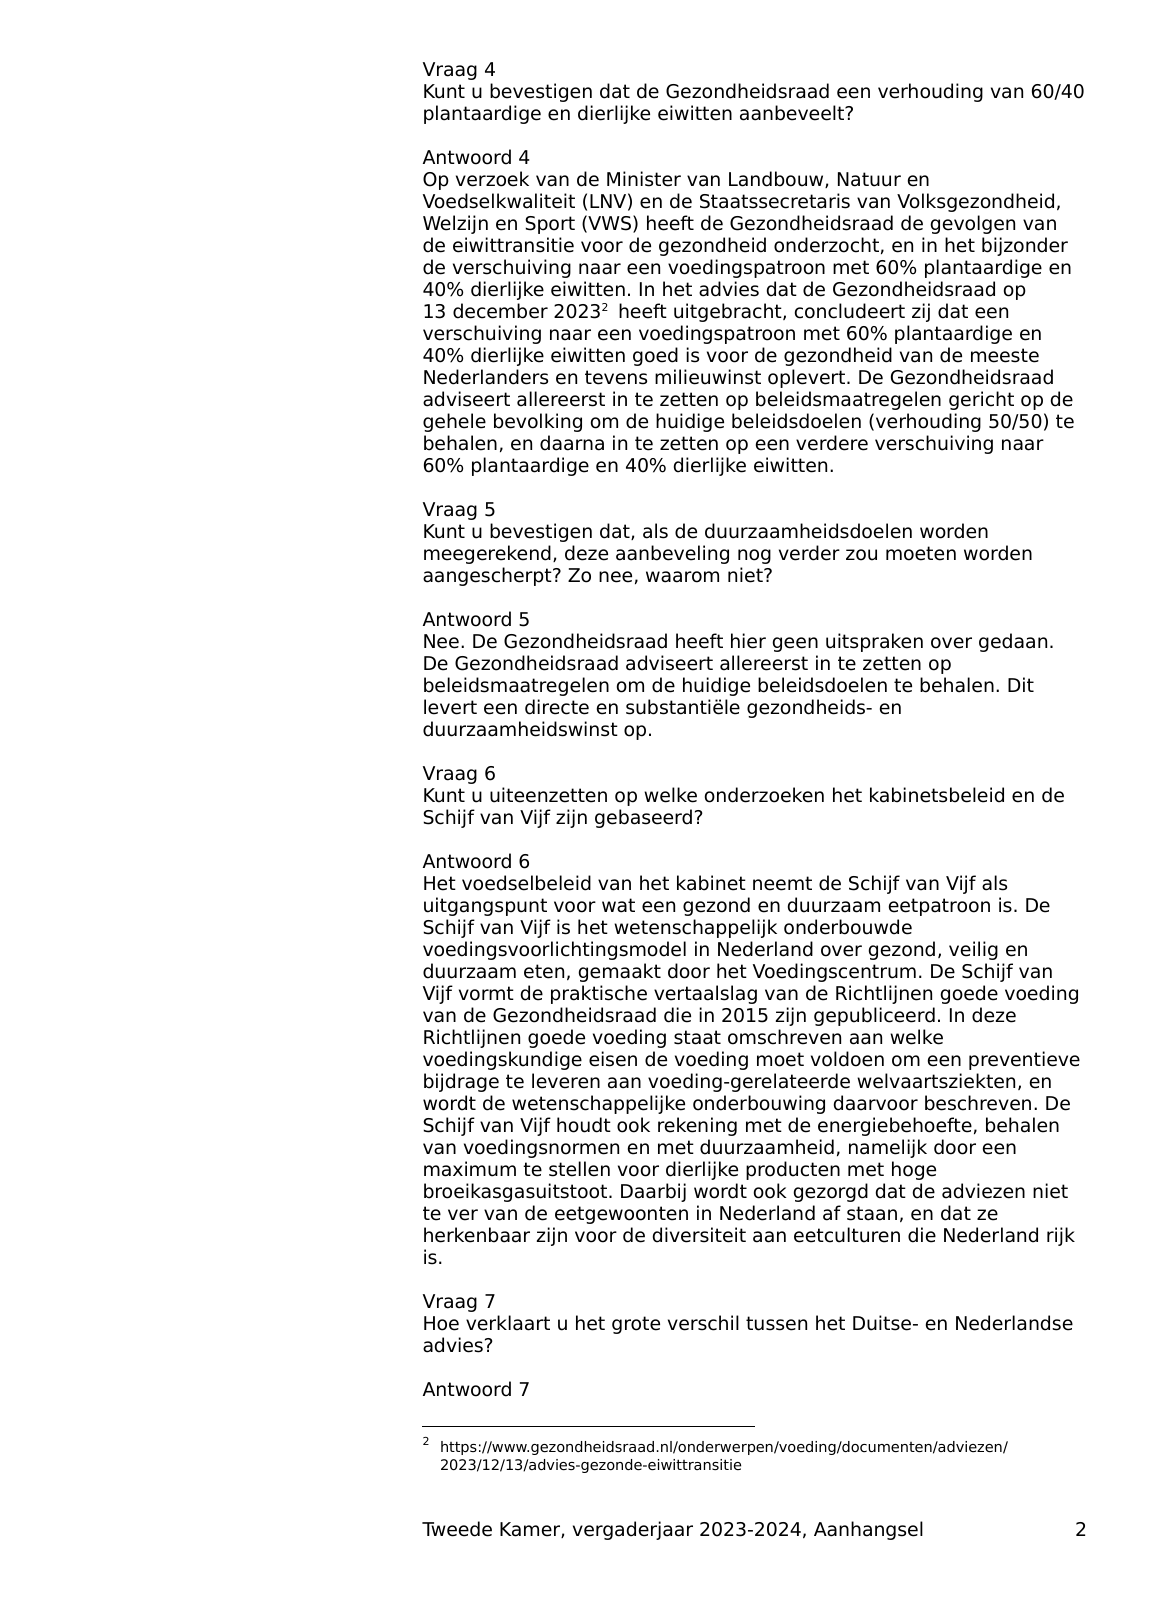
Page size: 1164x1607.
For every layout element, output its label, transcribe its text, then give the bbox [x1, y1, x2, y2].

text Vraag 5 [422, 499, 1087, 521]
text Antwoord 7 [422, 1379, 1087, 1401]
text Hoe verklaart u het grote verschil tussen het Duitse- en Nederlandse advies? [422, 1313, 1087, 1357]
text Kunt u bevestigen dat, als de duurzaamheidsdoelen worden meegerekend, deze aanbeveling nog verder zou moeten worden aangescherpt? Zo nee, waarom niet? [422, 521, 1087, 587]
text Op verzoek van de Minister van Landbouw, Natuur en Voedselkwaliteit (LNV) en de Staatssecretaris van Volksgezondheid, Welzijn en Sport (VWS) heeft de Gezondheidsraad de gevolgen van de eiwittransitie voor de gezondheid onderzocht, en in het bijzonder de verschuiving naar een voedingspatroon met 60% plantaardige en 40% dierlijke eiwitten. In het advies dat de Gezondheidsraad op 13 december 2023 heeft uitgebracht, concludeert zij dat een verschuiving naar een voedingspatroon met 60% plantaardige en 40% dierlijke eiwitten goed is voor de gezondheid van de meeste Nederlanders en tevens milieuwinst oplevert. De Gezondheidsraad adviseert allereerst in te zetten op beleidsmaatregelen gericht op de gehele bevolking om de huidige beleidsdoelen (verhouding 50/50) te behalen, en daarna in te zetten op een verdere verschuiving naar 60% plantaardige en 40% dierlijke eiwitten. [422, 169, 1087, 477]
text Kunt u uiteenzetten op welke onderzoeken het kabinetsbeleid en de Schijf van Vijf zijn gebaseerd? [422, 785, 1087, 829]
text https://www.gezondheidsraad.nl/onderwerpen/voeding/documenten/adviezen/2023/12/13/advies-gezonde-eiwittransitie [422, 1435, 1087, 1474]
text Antwoord 5 [422, 609, 1087, 631]
text Vraag 6 [422, 763, 1087, 785]
text Vraag 4 [422, 59, 1087, 81]
text Kunt u bevestigen dat de Gezondheidsraad een verhouding van 60/40 plantaardige en dierlijke eiwitten aanbeveelt? [422, 81, 1087, 125]
text Vraag 7 [422, 1291, 1087, 1313]
text Antwoord 6 [422, 851, 1087, 873]
text Het voedselbeleid van het kabinet neemt de Schijf van Vijf als uitgangspunt voor wat een gezond en duurzaam eetpatroon is. De Schijf van Vijf is het wetenschappelijk onderbouwde voedingsvoorlichtingsmodel in Nederland over gezond, veilig en duurzaam eten, gemaakt door het Voedingscentrum. De Schijf van Vijf vormt de praktische vertaalslag van de Richtlijnen goede voeding van de Gezondheidsraad die in 2015 zijn gepubliceerd. In deze Richtlijnen goede voeding staat omschreven aan welke voedingskundige eisen de voeding moet voldoen om een preventieve bijdrage te leveren aan voeding-gerelateerde welvaartsziekten, en wordt de wetenschappelijke onderbouwing daarvoor beschreven. De Schijf van Vijf houdt ook rekening met de energiebehoefte, behalen van voedingsnormen en met duurzaamheid, namelijk door een maximum te stellen voor dierlijke producten met hoge broeikasgasuitstoot. Daarbij wordt ook gezorgd dat de adviezen niet te ver van de eetgewoonten in Nederland af staan, en dat ze herkenbaar zijn voor de diversiteit aan eetculturen die Nederland rijk is. [422, 873, 1087, 1269]
text Antwoord 4 [422, 147, 1087, 169]
text Nee. De Gezondheidsraad heeft hier geen uitspraken over gedaan. De Gezondheidsraad adviseert allereerst in te zetten op beleidsmaatregelen om de huidige beleidsdoelen te behalen. Dit levert een directe en substantiële gezondheids- en duurzaamheidswinst op. [422, 631, 1087, 741]
